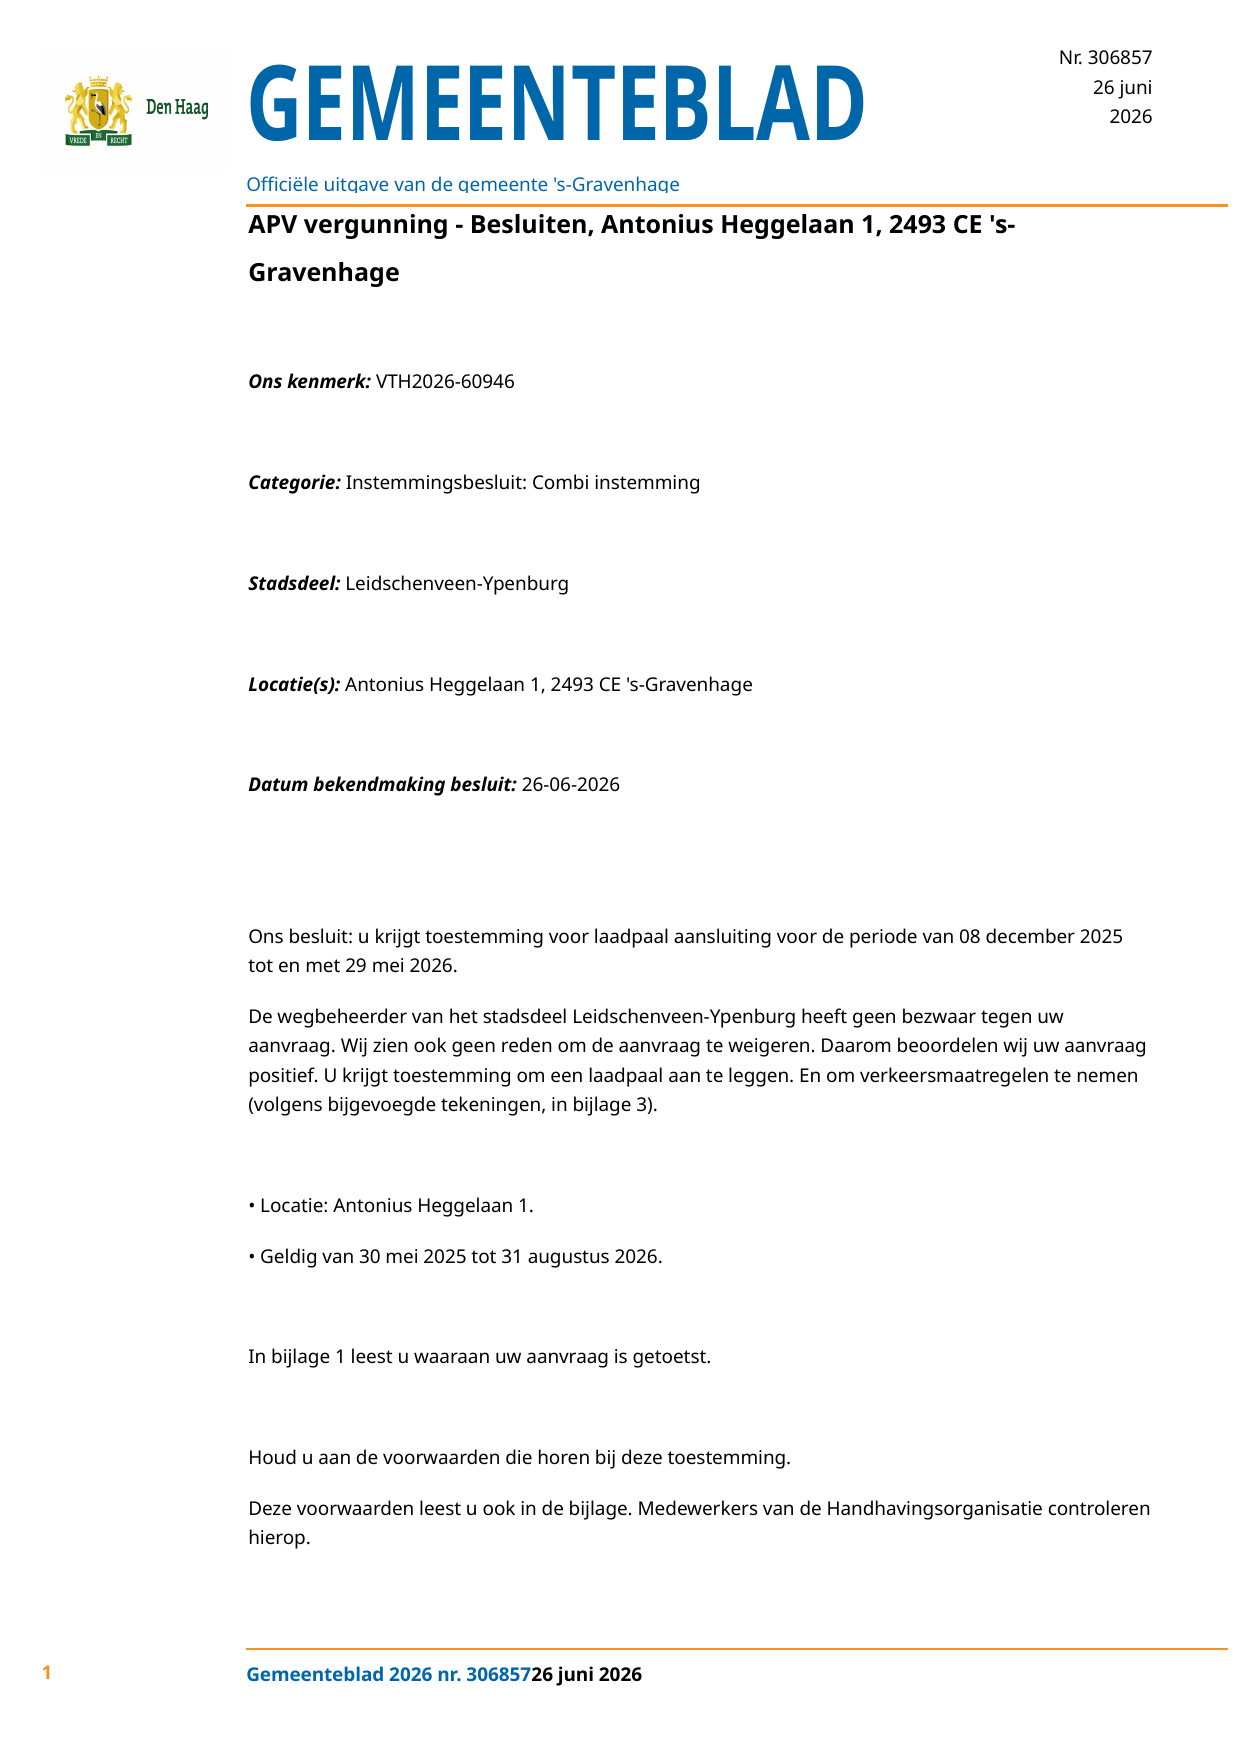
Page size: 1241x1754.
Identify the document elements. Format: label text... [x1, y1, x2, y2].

text • Geldig van 30 mei 2025 tot 31 augustus 2026. [248, 1243, 1152, 1269]
text Houd u aan de voorwaarden die horen bij deze toestemming. [248, 1444, 1152, 1470]
text Locatie(s): Antonius Heggelaan 1, 2493 CE 's-Gravenhage [248, 671, 1152, 697]
text Datum bekendmaking besluit: 26-06-2026 [248, 772, 1152, 797]
text • Locatie: Antonius Heggelaan 1. [248, 1192, 1152, 1218]
text APV vergunning - Besluiten, Antonius Heggelaan 1, 2493 CE 's-Gravenhage [248, 207, 1152, 288]
picture [41, 47, 231, 172]
text Stadsdeel: Leidschenveen-Ypenburg [248, 570, 1152, 596]
text In bijlage 1 leest u waaraan uw aanvraag is getoetst. [248, 1344, 1152, 1369]
text Deze voorwaarden leest u ook in de bijlage. Medewerkers van de Handhavingsorganisatie controleren hierop. [248, 1495, 1152, 1550]
text Ons besluit: u krijgt toestemming voor laadpaal aansluiting voor de periode van 08 december 2025 tot en met 29 mei 2026. [248, 923, 1152, 978]
text Ons kenmerk: VTH2026-60946 [248, 368, 1152, 394]
text De wegbeheerder van het stadsdeel Leidschenveen-Ypenburg heeft geen bezwaar tegen uw aanvraag. Wij zien ook geen reden om de aanvraag te weigeren. Daarom beoordelen wij uw aanvraag positief. U krijgt toestemming om een laadpaal aan te leggen. En om verkeersmaatregelen te nemen (volgens bijgevoegde tekeningen, in bijlage 3). [248, 1003, 1152, 1117]
text Categorie: Instemmingsbesluit: Combi instemming [248, 469, 1152, 495]
